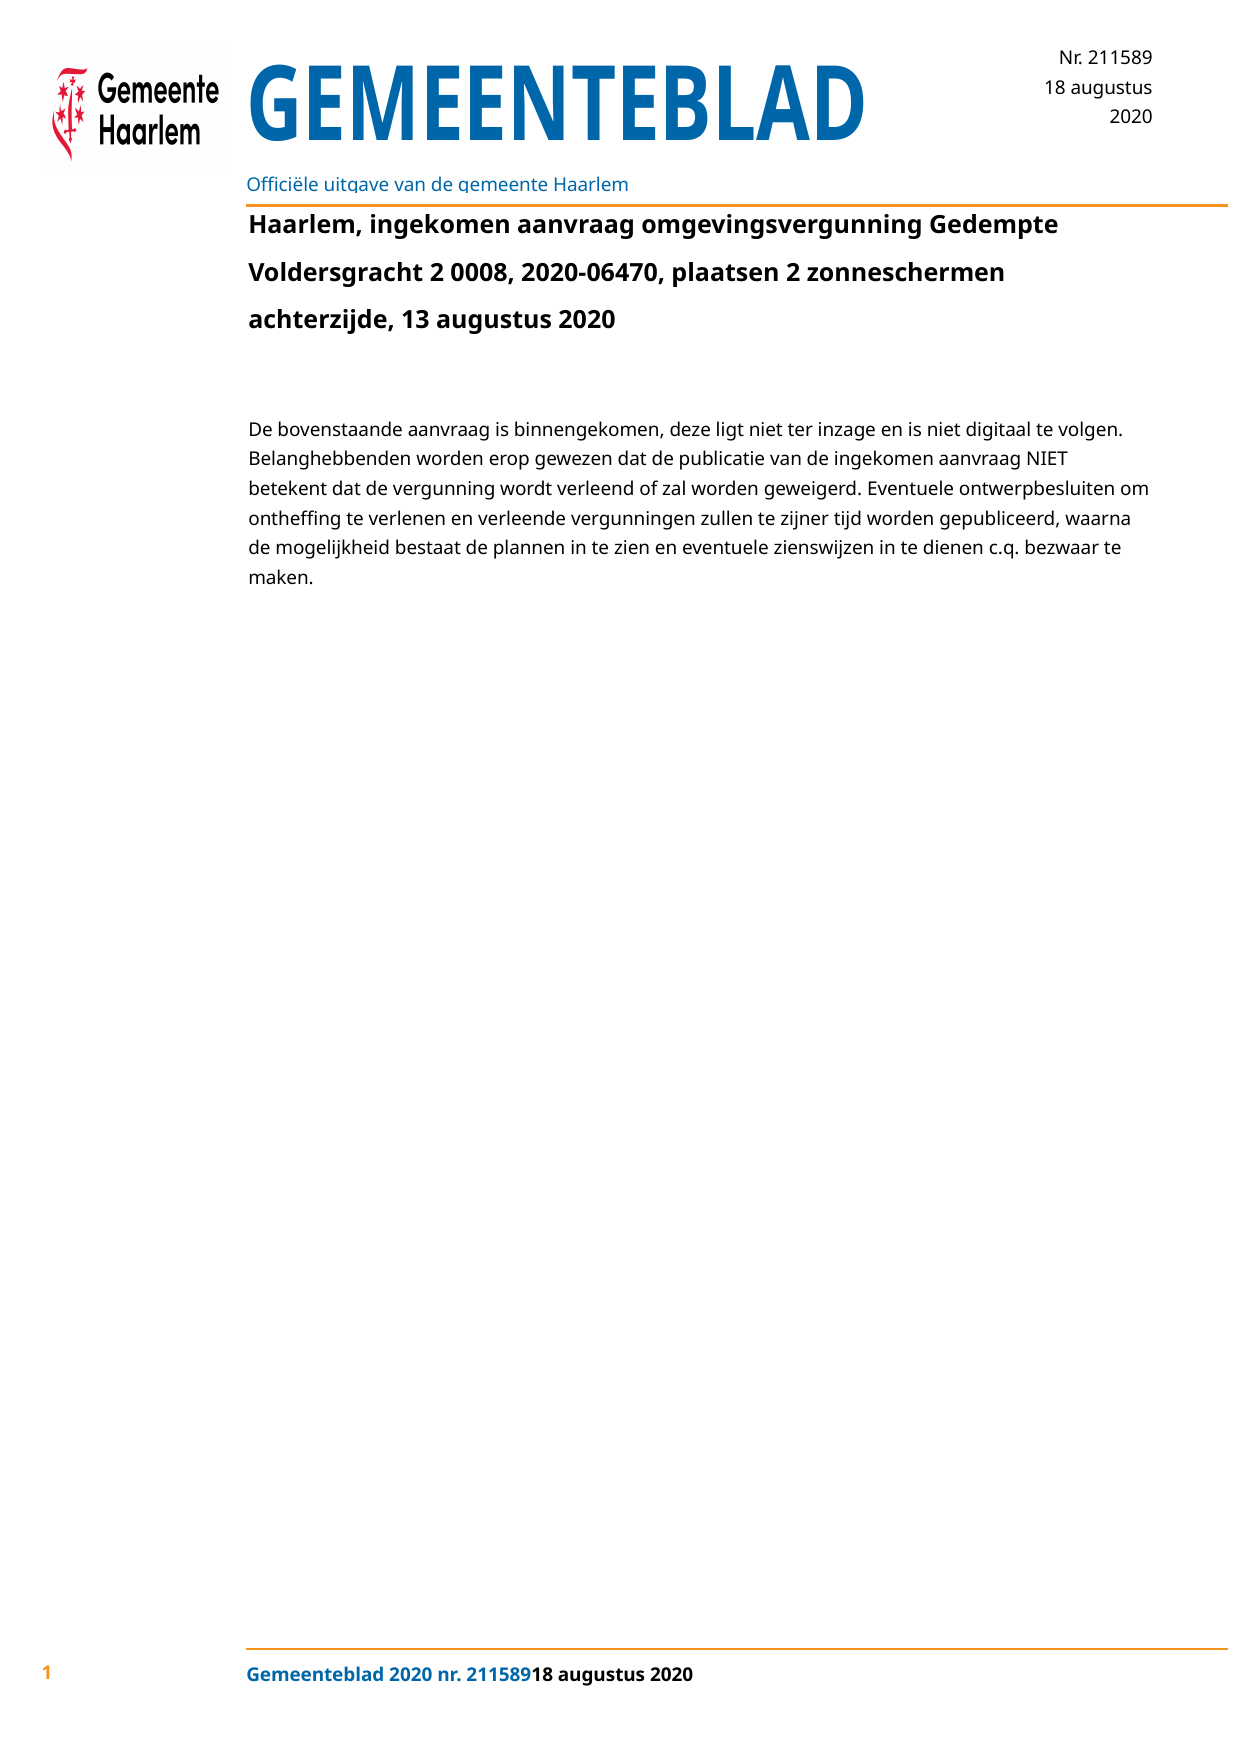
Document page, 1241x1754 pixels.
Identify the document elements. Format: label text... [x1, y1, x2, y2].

picture [41, 47, 231, 172]
text De bovenstaande aanvraag is binnengekomen, deze ligt niet ter inzage en is niet digitaal te volgen. Belanghebbenden worden erop gewezen dat de publicatie van de ingekomen aanvraag NIET betekent dat de vergunning wordt verleend of zal worden geweigerd. Eventuele ontwerpbesluiten om ontheffing te verlenen en verleende vergunningen zullen te zijner tijd worden gepubliceerd, waarna de mogelijkheid bestaat de plannen in te zien en eventuele zienswijzen in te dienen c.q. bezwaar te maken. [248, 416, 1152, 589]
text Haarlem, ingekomen aanvraag omgevingsvergunning Gedempte Voldersgracht 2 0008, 2020-06470, plaatsen 2 zonneschermen achterzijde, 13 augustus 2020 [248, 207, 1152, 336]
